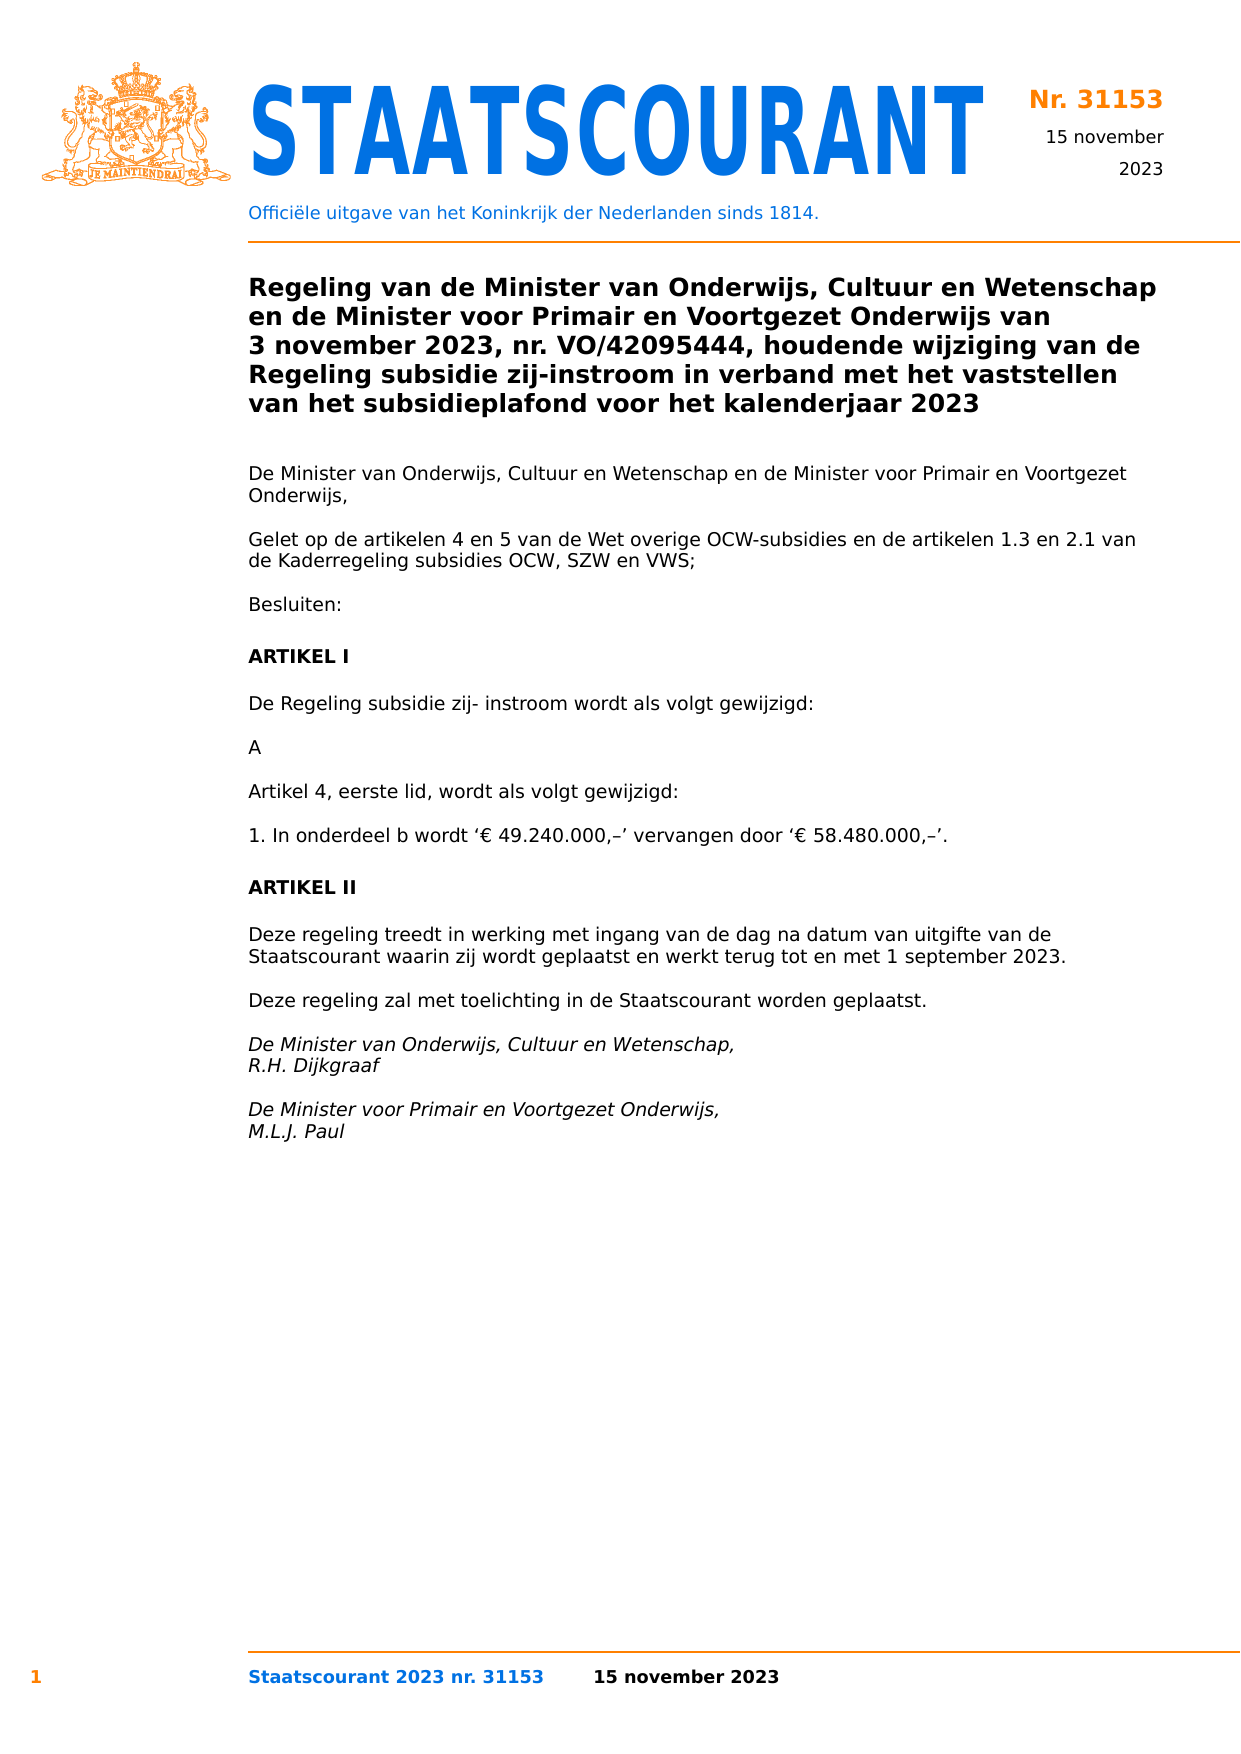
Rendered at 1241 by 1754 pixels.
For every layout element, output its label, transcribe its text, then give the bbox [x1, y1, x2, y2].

text Deze regeling treedt in werking met ingang van de dag na datum van uitgifte van de Staatscourant waarin zij wordt geplaatst en werkt terug tot en met 1 september 2023. [248, 924, 1163, 968]
text Gelet op de artikelen 4 en 5 van de Wet overige OCW-subsidies en de artikelen 1.3 en 2.1 van de Kaderregeling subsidies OCW, SZW en VWS; [248, 528, 1163, 572]
table_cell 15 november [998, 121, 1240, 153]
table_header Nr. 31153 [998, 62, 1240, 121]
subtitle ARTIKEL I [248, 646, 1163, 668]
table_cell 2023 [998, 153, 1240, 203]
subtitle ARTIKEL II [248, 877, 1163, 899]
text De Minister van Onderwijs, Cultuur en Wetenschap, R.H. Dijkgraaf [248, 1033, 1163, 1077]
text De Minister van Onderwijs, Cultuur en Wetenschap en de Minister voor Primair en Voortgezet Onderwijs, [248, 463, 1163, 507]
text Deze regeling zal met toelichting in de Staatscourant worden geplaatst. [248, 989, 1163, 1012]
text A [248, 737, 1163, 759]
table_cell Officiële uitgave van het Koninkrijk der Nederlanden sinds 1814. [248, 203, 1240, 241]
table_header [25, 62, 248, 241]
text De Minister voor Primair en Voortgezet Onderwijs, M.L.J. Paul [248, 1099, 1163, 1143]
picture [41, 62, 231, 186]
text Besluiten: [248, 594, 1163, 616]
text Artikel 4, eerste lid, wordt als volgt gewijzigd: [248, 781, 1163, 803]
text 1. In onderdeel b wordt ‘€ 49.240.000,–’ vervangen door ‘€ 58.480.000,–’. [248, 825, 1163, 847]
table_header STAATSCOURANT [248, 62, 998, 203]
subtitle Regeling van de Minister van Onderwijs, Cultuur en Wetenschap en de Minister voor Primair en Voortgezet Onderwijs van 3 november 2023, nr. VO/42095444, houdende wijziging van de Regeling subsidie zij-instroom in verband met het vaststellen van het subsidieplafond voor het kalenderjaar 2023 [248, 273, 1163, 419]
text De Regeling subsidie zij- instroom wordt als volgt gewijzigd: [248, 693, 1163, 715]
